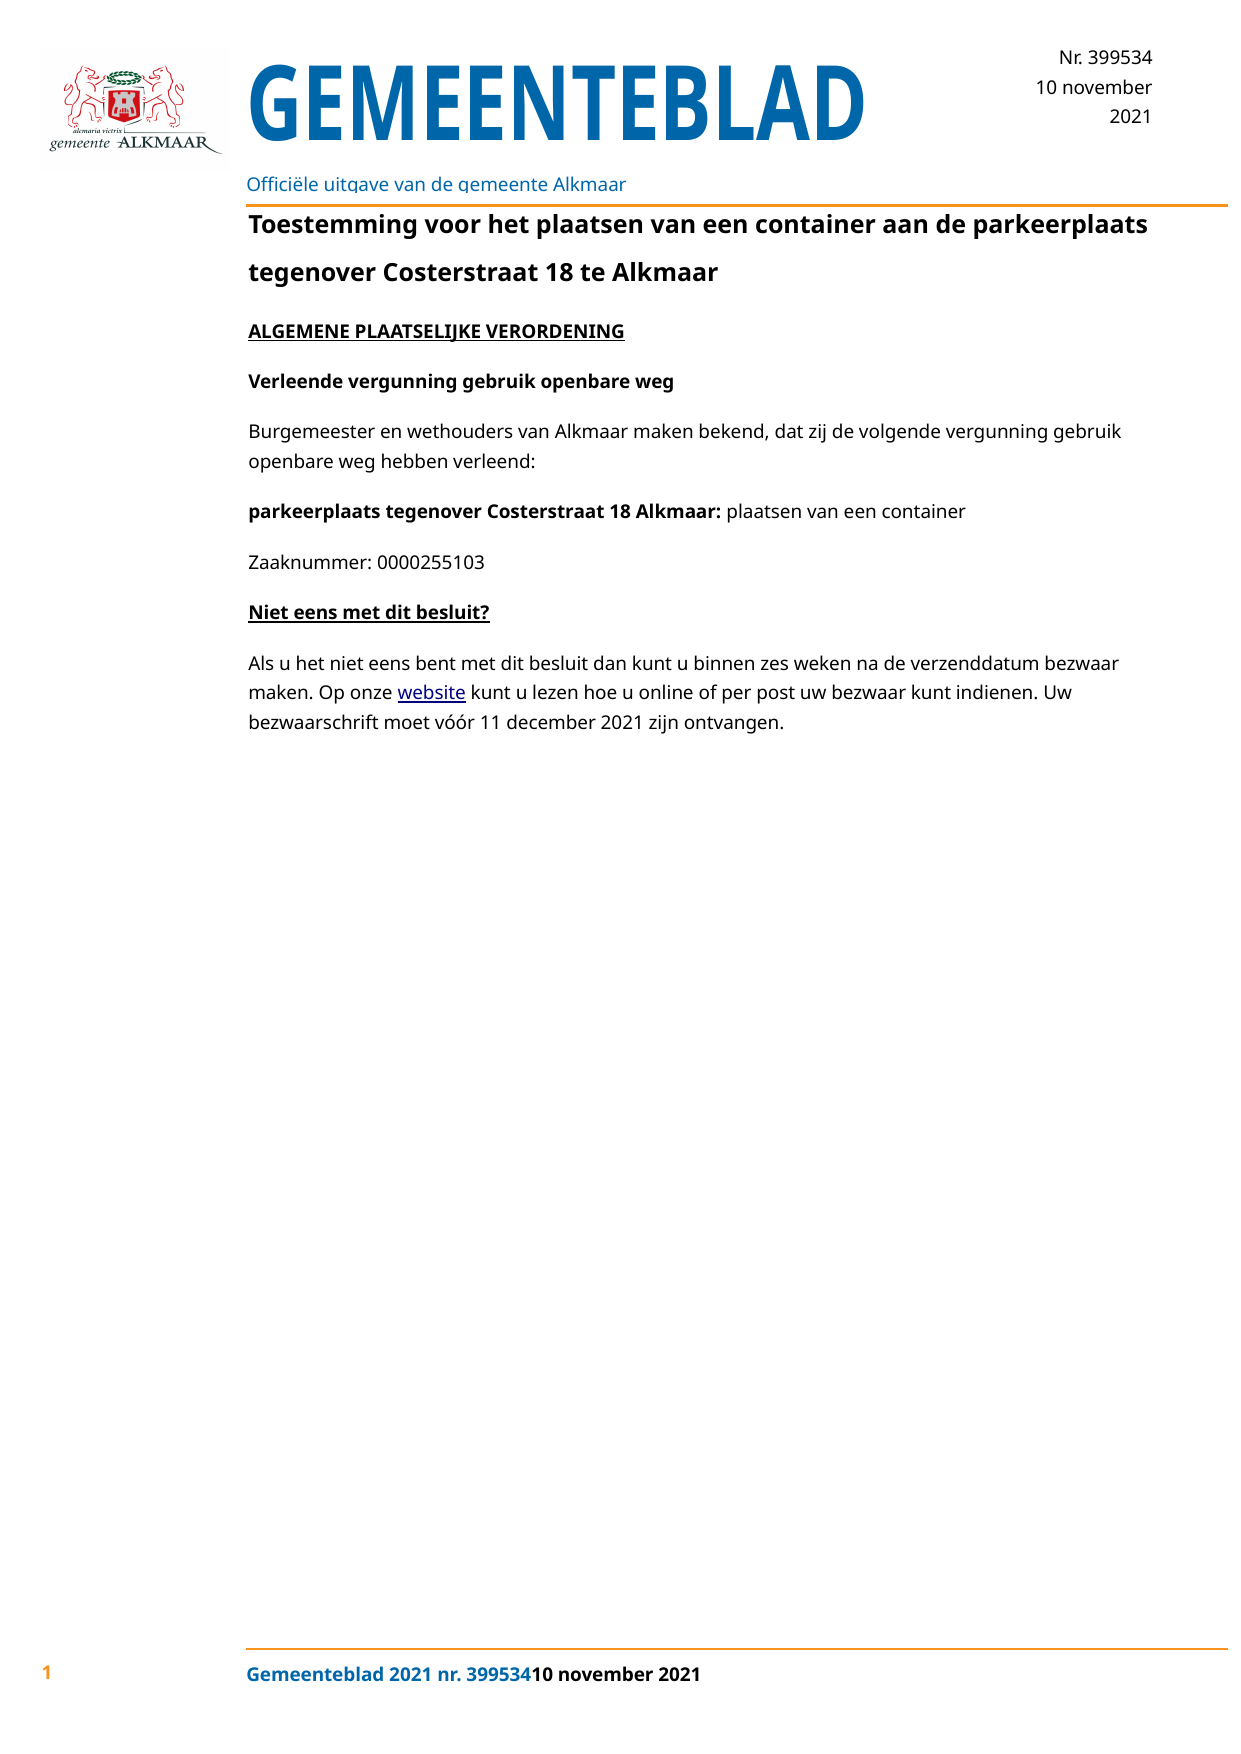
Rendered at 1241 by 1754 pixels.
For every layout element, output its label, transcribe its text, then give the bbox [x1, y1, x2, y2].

text ALGEMENE PLAATSELIJKE VERORDENING [248, 318, 1152, 344]
text Niet eens met dit besluit? [248, 599, 1152, 625]
text parkeerplaats tegenover Costerstraat 18 Alkmaar: plaatsen van een container [248, 499, 1152, 524]
text Zaaknummer: 0000255103 [248, 549, 1152, 575]
text Als u het niet eens bent met dit besluit dan kunt u binnen zes weken na de verzenddatum bezwaar maken. Op onze website kunt u lezen hoe u online of per post uw bezwaar kunt indienen. Uw bezwaarschrift moet vóór 11 december 2021 zijn ontvangen. [248, 650, 1152, 735]
text Verleende vergunning gebruik openbare weg [248, 368, 1152, 394]
text Burgemeester en wethouders van Alkmaar maken bekend, dat zij de volgende vergunning gebruik openbare weg hebben verleend: [248, 419, 1152, 474]
text Toestemming voor het plaatsen van een container aan de parkeerplaats tegenover Costerstraat 18 te Alkmaar [248, 207, 1152, 288]
picture [41, 47, 231, 172]
